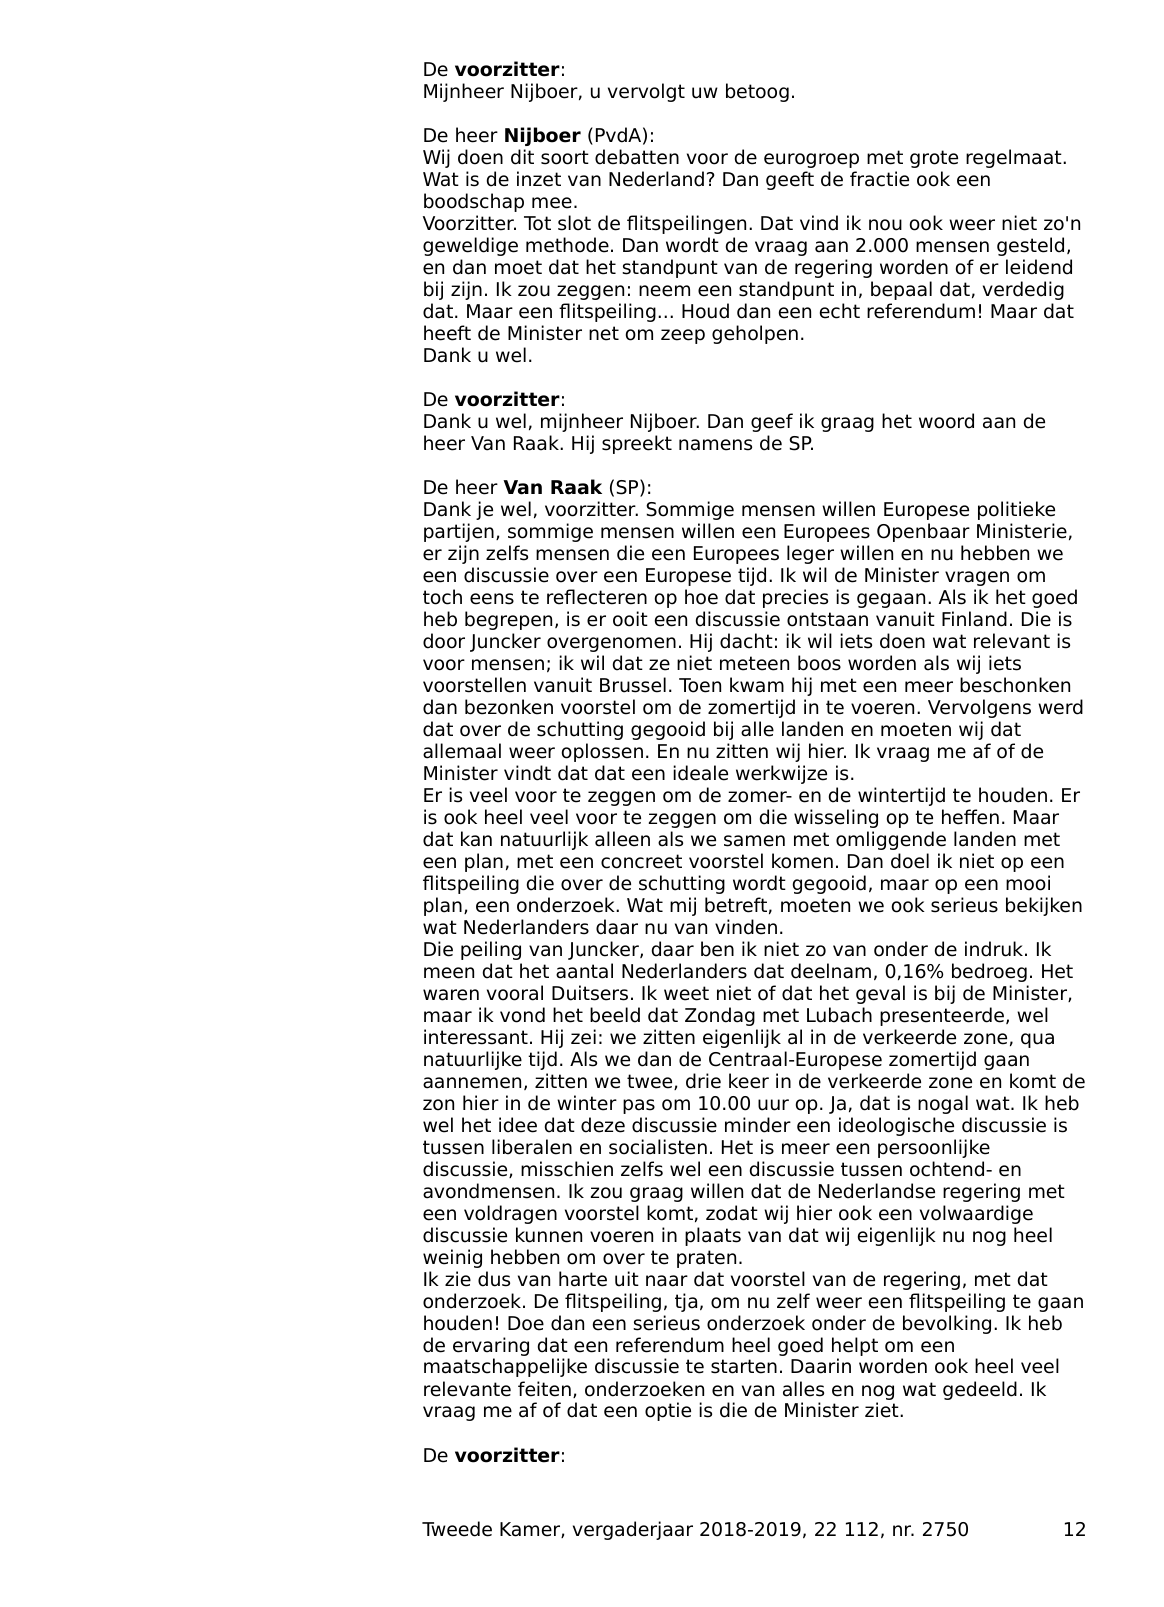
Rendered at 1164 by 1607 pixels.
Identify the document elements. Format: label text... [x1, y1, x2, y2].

text De voorzitter: [422, 1444, 1087, 1467]
text De heer Nijboer (PvdA): [422, 125, 1087, 147]
text Dank u wel. [422, 345, 1087, 367]
text De heer Van Raak (SP): [422, 477, 1087, 499]
text Die peiling van Juncker, daar ben ik niet zo van onder de indruk. Ik meen dat het aantal Nederlanders dat deelnam, 0,16% bedroeg. Het waren vooral Duitsers. Ik weet niet of dat het geval is bij de Minister, maar ik vond het beeld dat Zondag met Lubach presenteerde, wel interessant. Hij zei: we zitten eigenlijk al in de verkeerde zone, qua natuurlijke tijd. Als we dan de Centraal-Europese zomertijd gaan aannemen, zitten we twee, drie keer in de verkeerde zone en komt de zon hier in de winter pas om 10.00 uur op. Ja, dat is nogal wat. Ik heb wel het idee dat deze discussie minder een ideologische discussie is tussen liberalen en socialisten. Het is meer een persoonlijke discussie, misschien zelfs wel een discussie tussen ochtend- en avondmensen. Ik zou graag willen dat de Nederlandse regering met een voldragen voorstel komt, zodat wij hier ook een volwaardige discussie kunnen voeren in plaats van dat wij eigenlijk nu nog heel weinig hebben om over te praten. [422, 939, 1087, 1268]
text Wij doen dit soort debatten voor de eurogroep met grote regelmaat. Wat is de inzet van Nederland? Dan geeft de fractie ook een boodschap mee. [422, 147, 1087, 213]
text Ik zie dus van harte uit naar dat voorstel van de regering, met dat onderzoek. De flitspeiling, tja, om nu zelf weer een flitspeiling te gaan houden! Doe dan een serieus onderzoek onder de bevolking. Ik heb de ervaring dat een referendum heel goed helpt om een maatschappelijke discussie te starten. Daarin worden ook heel veel relevante feiten, onderzoeken en van alles en nog wat gedeeld. Ik vraag me af of dat een optie is die de Minister ziet. [422, 1268, 1087, 1422]
text Dank u wel, mijnheer Nijboer. Dan geef ik graag het woord aan de heer Van Raak. Hij spreekt namens de SP. [422, 411, 1087, 455]
text Voorzitter. Tot slot de flitspeilingen. Dat vind ik nou ook weer niet zo'n geweldige methode. Dan wordt de vraag aan 2.000 mensen gesteld, en dan moet dat het standpunt van de regering worden of er leidend bij zijn. Ik zou zeggen: neem een standpunt in, bepaal dat, verdedig dat. Maar een flitspeiling... Houd dan een echt referendum! Maar dat heeft de Minister net om zeep geholpen. [422, 213, 1087, 345]
text De voorzitter: [422, 59, 1087, 81]
text Mijnheer Nijboer, u vervolgt uw betoog. [422, 81, 1087, 103]
text Er is veel voor te zeggen om de zomer- en de wintertijd te houden. Er is ook heel veel voor te zeggen om die wisseling op te heffen. Maar dat kan natuurlijk alleen als we samen met omliggende landen met een plan, met een concreet voorstel komen. Dan doel ik niet op een flitspeiling die over de schutting wordt gegooid, maar op een mooi plan, een onderzoek. Wat mij betreft, moeten we ook serieus bekijken wat Nederlanders daar nu van vinden. [422, 785, 1087, 939]
text De voorzitter: [422, 389, 1087, 411]
text Dank je wel, voorzitter. Sommige mensen willen Europese politieke partijen, sommige mensen willen een Europees Openbaar Ministerie, er zijn zelfs mensen die een Europees leger willen en nu hebben we een discussie over een Europese tijd. Ik wil de Minister vragen om toch eens te reflecteren op hoe dat precies is gegaan. Als ik het goed heb begrepen, is er ooit een discussie ontstaan vanuit Finland. Die is door Juncker overgenomen. Hij dacht: ik wil iets doen wat relevant is voor mensen; ik wil dat ze niet meteen boos worden als wij iets voorstellen vanuit Brussel. Toen kwam hij met een meer beschonken dan bezonken voorstel om de zomertijd in te voeren. Vervolgens werd dat over de schutting gegooid bij alle landen en moeten wij dat allemaal weer oplossen. En nu zitten wij hier. Ik vraag me af of de Minister vindt dat dat een ideale werkwijze is. [422, 499, 1087, 785]
